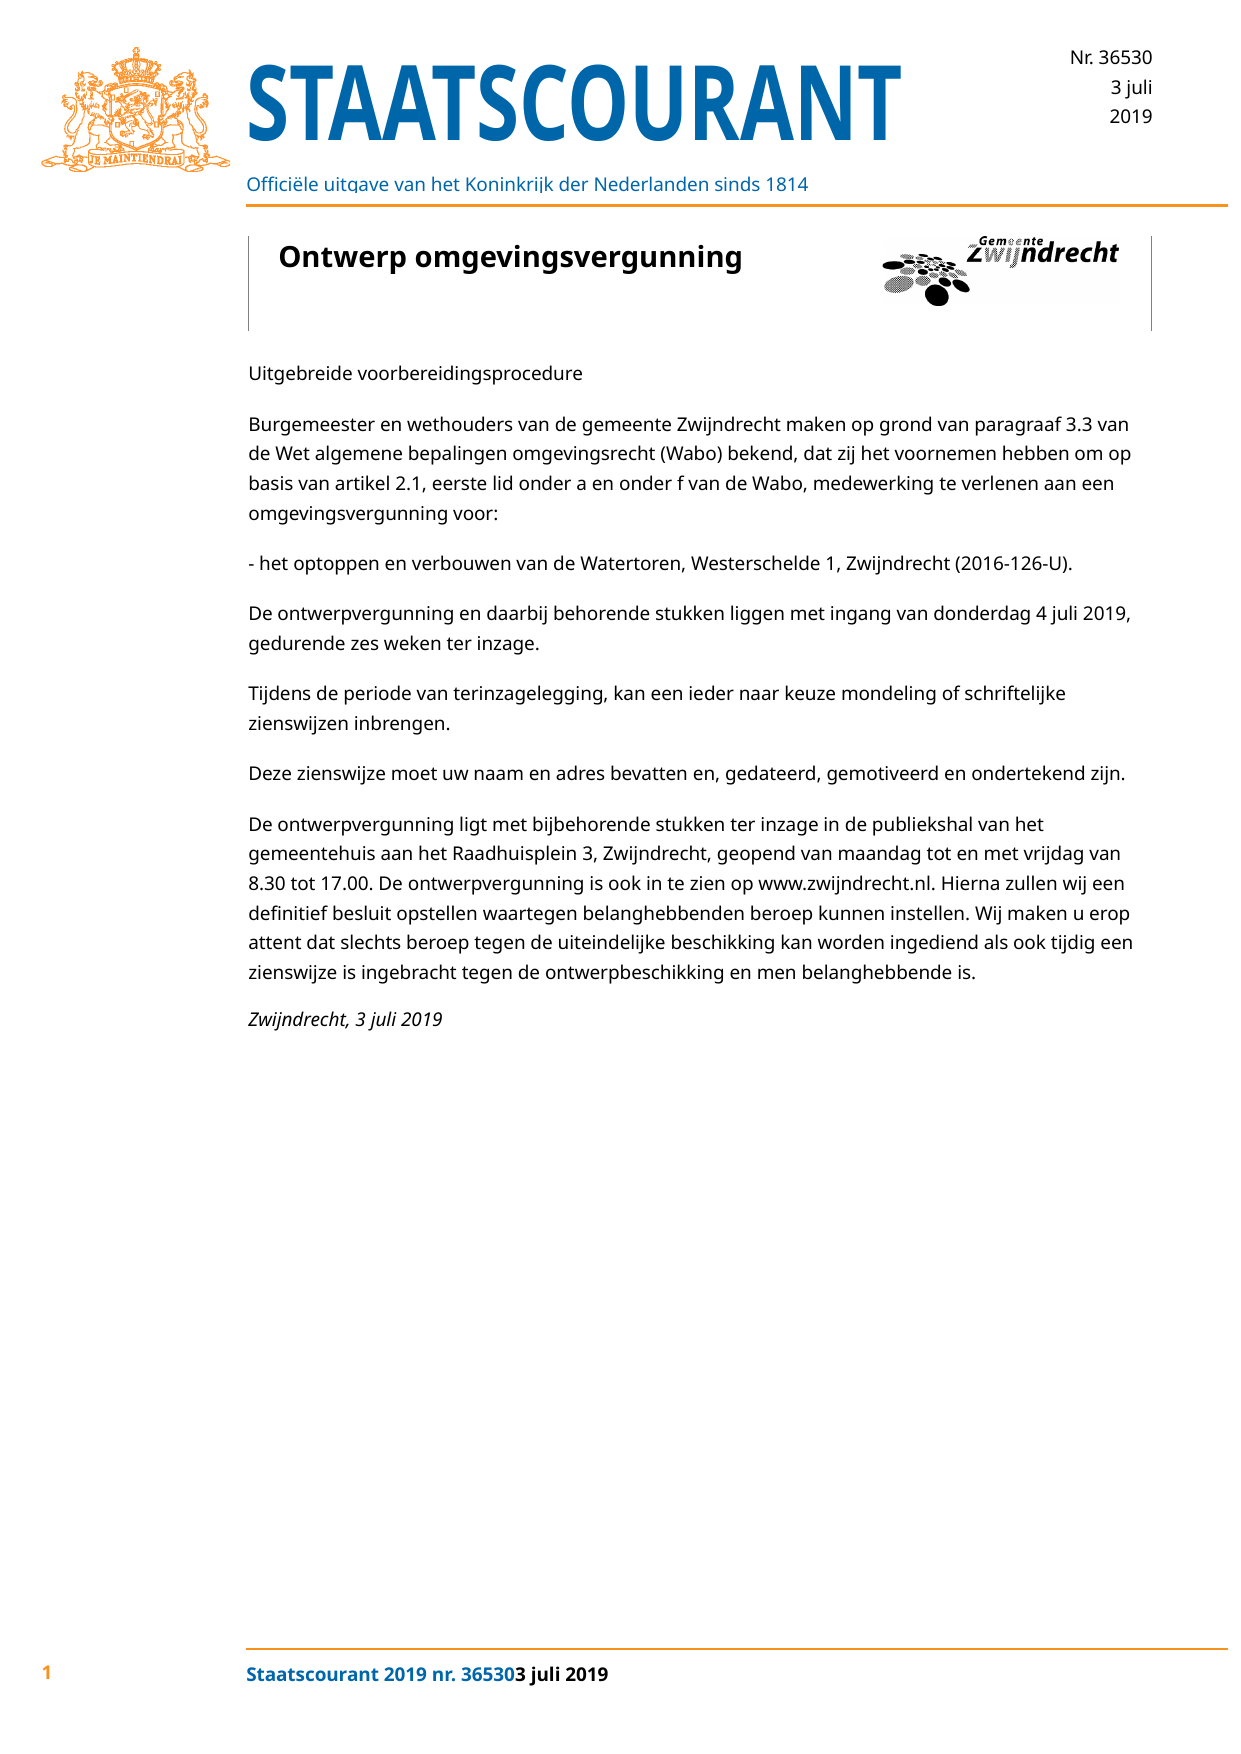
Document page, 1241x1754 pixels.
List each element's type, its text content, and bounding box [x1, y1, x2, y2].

text - het optoppen en verbouwen van de Watertoren, Westerschelde 1, Zwijndrecht (2016-126-U). [248, 550, 1152, 576]
table_header Ontwerp omgevingsvergunning [249, 236, 850, 331]
text Deze zienswijze moet uw naam en adres bevatten en, gedateerd, gemotiveerd en ondertekend zijn. [248, 761, 1152, 786]
text Uitgebreide voorbereidingsprocedure [248, 361, 1152, 386]
table_header [850, 236, 1151, 331]
text Tijdens de periode van terinzagelegging, kan een ieder naar keuze mondeling of schriftelijke zienswijzen inbrengen. [248, 681, 1152, 736]
text De ontwerpvergunning ligt met bijbehorende stukken ter inzage in de publiekshal van het gemeentehuis aan het Raadhuisplein 3, Zwijndrecht, geopend van maandag tot en met vrijdag van 8.30 tot 17.00. De ontwerpvergunning is ook in te zien op www.zwijndrecht.nl. Hierna zullen wij een definitief besluit opstellen waartegen belanghebbenden beroep kunnen instellen. Wij maken u erop attent dat slechts beroep tegen de uiteindelijke beschikking kan worden ingediend als ook tijdig een zienswijze is ingebracht tegen de ontwerpbeschikking en men belanghebbende is. [248, 811, 1152, 984]
picture [882, 236, 1119, 306]
text Zwijndrecht, 3 juli 2019 [248, 1007, 1152, 1032]
text Burgemeester en wethouders van de gemeente Zwijndrecht maken op grond van paragraaf 3.3 van de Wet algemene bepalingen omgevingsrecht (Wabo) bekend, dat zij het voornemen hebben om op basis van artikel 2.1, eerste lid onder a en onder f van de Wabo, medewerking te verlenen aan een omgevingsvergunning voor: [248, 411, 1152, 525]
picture [41, 47, 231, 172]
text De ontwerpvergunning en daarbij behorende stukken liggen met ingang van donderdag 4 juli 2019, gedurende zes weken ter inzage. [248, 601, 1152, 656]
